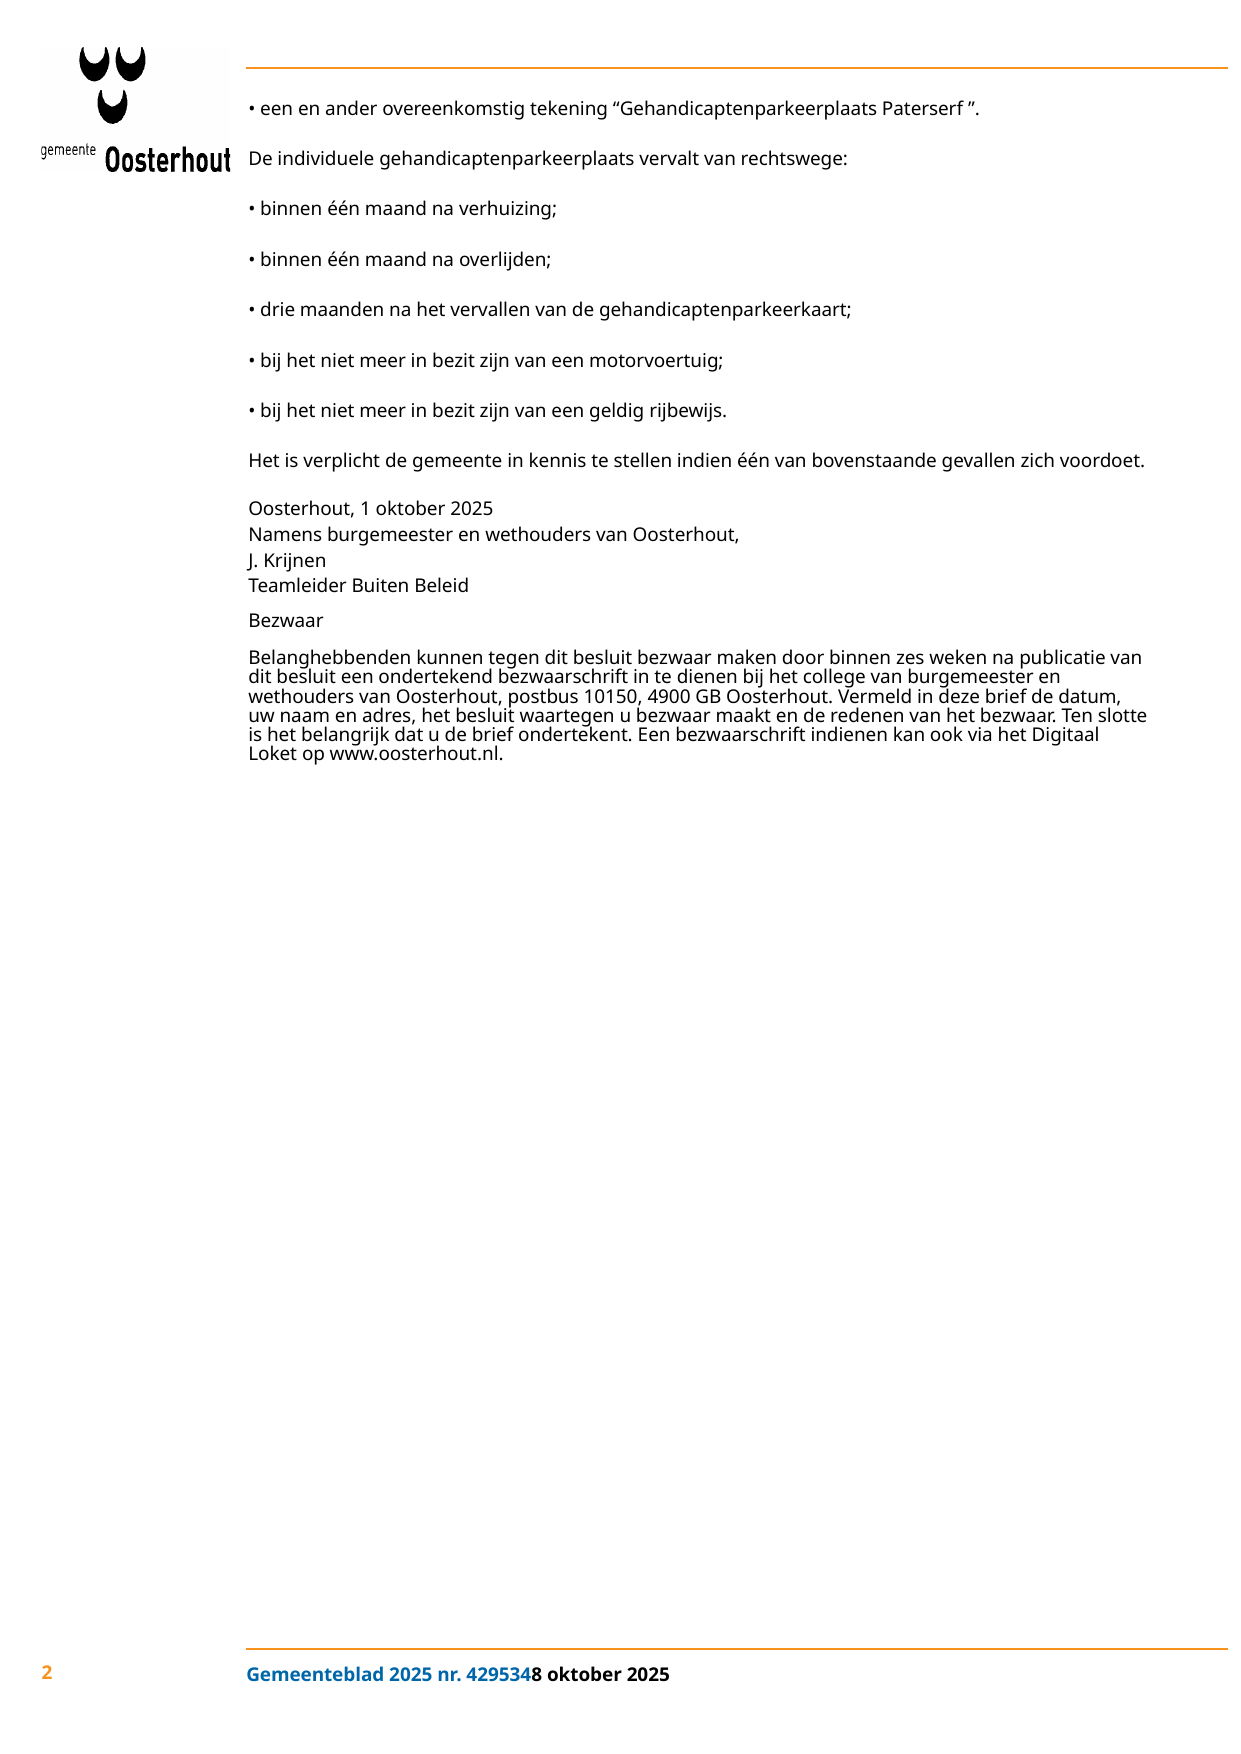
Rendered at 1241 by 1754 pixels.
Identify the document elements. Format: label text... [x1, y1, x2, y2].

text • een en ander overeenkomstig tekening “Gehandicaptenparkeerplaats Paterserf ”. [248, 95, 1152, 121]
text Namens burgemeester en wethouders van Oosterhout, [248, 521, 1152, 547]
text Belanghebbenden kunnen tegen dit besluit bezwaar maken door binnen zes weken na publicatie van dit besluit een ondertekend bezwaarschrift in te dienen bij het college van burgemeester en wethouders van Oosterhout, postbus 10150, 4900 GB Oosterhout. Vermeld in deze brief de datum, uw naam en adres, het besluit waartegen u bezwaar maakt en de redenen van het bezwaar. Ten slotte is het belangrijk dat u de brief ondertekent. Een bezwaarschrift indienen kan ook via het Digitaal Loket op www.oosterhout.nl. [248, 649, 1152, 765]
text • bij het niet meer in bezit zijn van een motorvoertuig; [248, 347, 1152, 373]
picture [41, 47, 231, 172]
text • drie maanden na het vervallen van de gehandicaptenparkeerkaart; [248, 296, 1152, 322]
text • binnen één maand na overlijden; [248, 246, 1152, 272]
text Oosterhout, 1 oktober 2025 [248, 496, 1152, 521]
text Teamleider Buiten Beleid [248, 573, 1152, 598]
text De individuele gehandicaptenparkeerplaats vervalt van rechtswege: [248, 145, 1152, 171]
text J. Krijnen [248, 547, 1152, 573]
text • binnen één maand na verhuizing; [248, 196, 1152, 221]
text • bij het niet meer in bezit zijn van een geldig rijbewijs. [248, 397, 1152, 423]
text Bezwaar [248, 612, 1152, 631]
text Het is verplicht de gemeente in kennis te stellen indien één van bovenstaande gevallen zich voordoet. [248, 448, 1152, 473]
